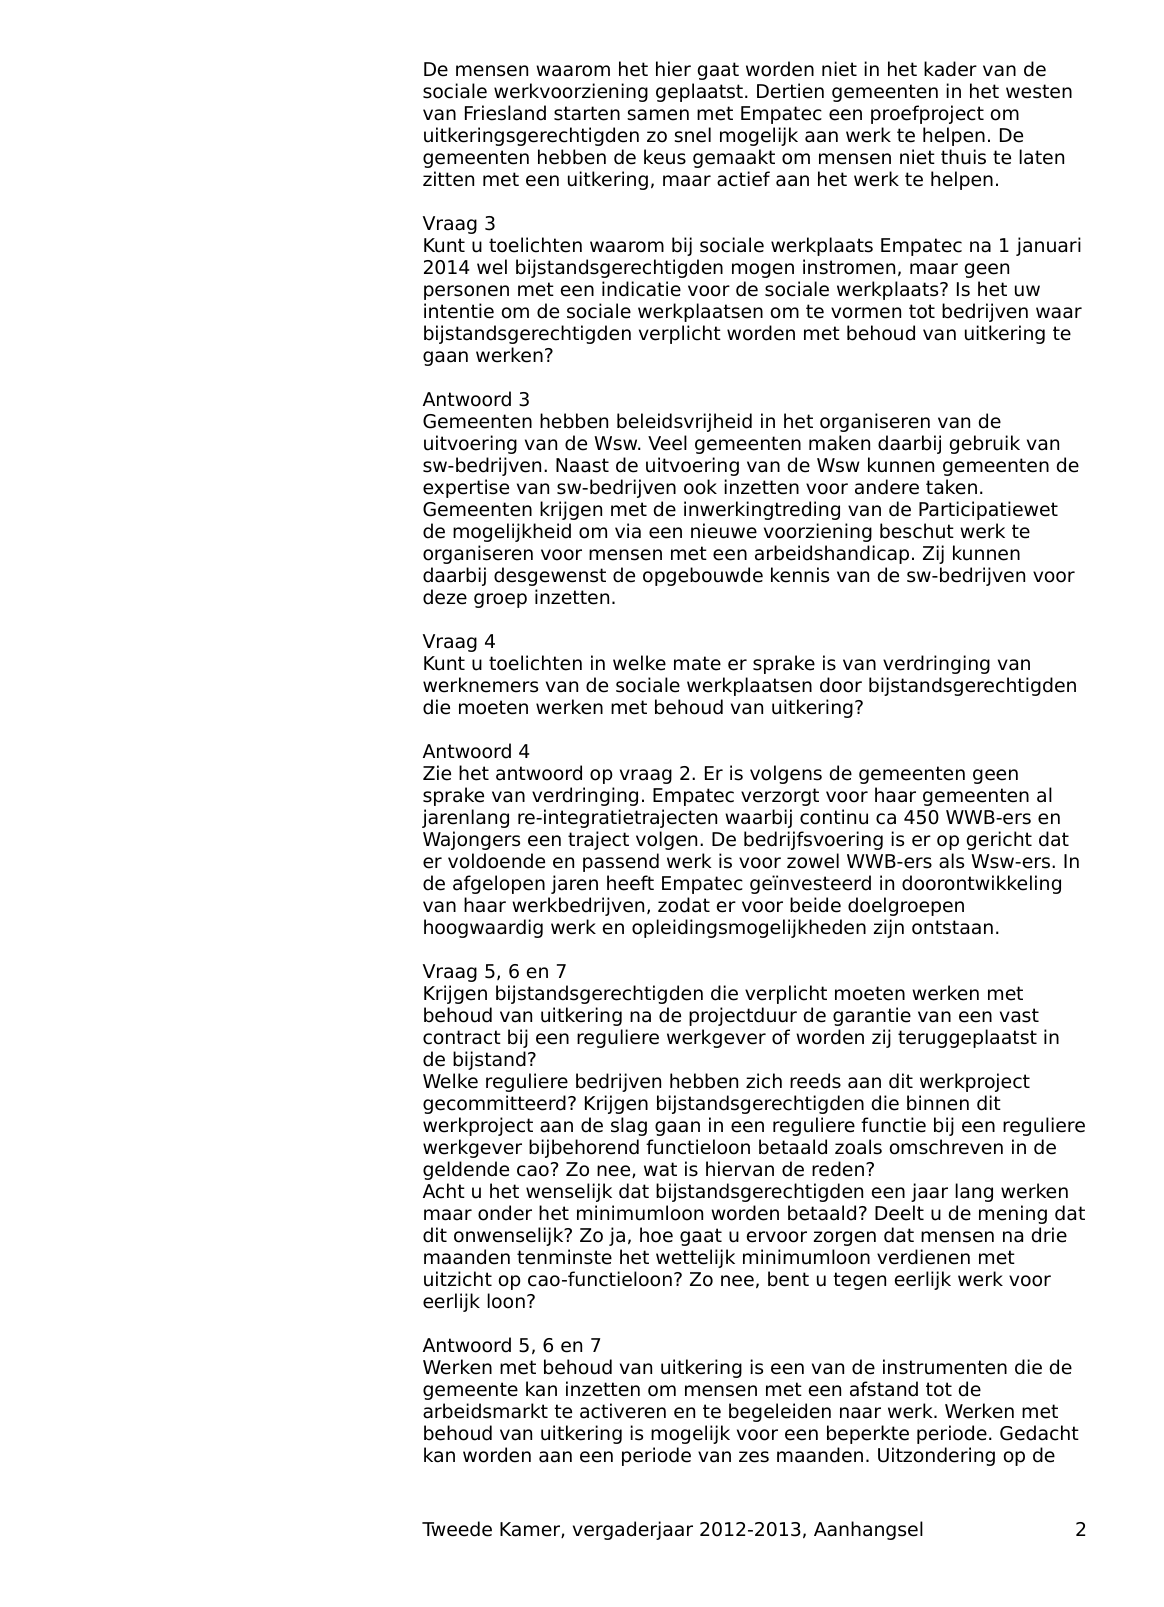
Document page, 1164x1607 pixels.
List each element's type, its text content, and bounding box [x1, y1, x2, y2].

text Antwoord 5, 6 en 7 [422, 1335, 1087, 1357]
text Welke reguliere bedrijven hebben zich reeds aan dit werkproject gecommitteerd? Krijgen bijstandsgerechtigden die binnen dit werkproject aan de slag gaan in een reguliere functie bij een reguliere werkgever bijbehorend functieloon betaald zoals omschreven in de geldende cao? Zo nee, wat is hiervan de reden? [422, 1071, 1087, 1181]
text Zie het antwoord op vraag 2. Er is volgens de gemeenten geen sprake van verdringing. Empatec verzorgt voor haar gemeenten al jarenlang re-integratietrajecten waarbij continu ca 450 WWB-ers en Wajongers een traject volgen. De bedrijfsvoering is er op gericht dat er voldoende en passend werk is voor zowel WWB-ers als Wsw-ers. In de afgelopen jaren heeft Empatec geïnvesteerd in doorontwikkeling van haar werkbedrijven, zodat er voor beide doelgroepen hoogwaardig werk en opleidingsmogelijkheden zijn ontstaan. [422, 763, 1087, 939]
text Gemeenten krijgen met de inwerkingtreding van de Participatiewet de mogelijkheid om via een nieuwe voorziening beschut werk te organiseren voor mensen met een arbeidshandicap. Zij kunnen daarbij desgewenst de opgebouwde kennis van de sw-bedrijven voor deze groep inzetten. [422, 499, 1087, 609]
text Kunt u toelichten in welke mate er sprake is van verdringing van werknemers van de sociale werkplaatsen door bijstandsgerechtigden die moeten werken met behoud van uitkering? [422, 653, 1087, 719]
text Acht u het wenselijk dat bijstandsgerechtigden een jaar lang werken maar onder het minimumloon worden betaald? Deelt u de mening dat dit onwenselijk? Zo ja, hoe gaat u ervoor zorgen dat mensen na drie maanden tenminste het wettelijk minimumloon verdienen met uitzicht op cao-functieloon? Zo nee, bent u tegen eerlijk werk voor eerlijk loon? [422, 1181, 1087, 1313]
text Kunt u toelichten waarom bij sociale werkplaats Empatec na 1 januari 2014 wel bijstandsgerechtigden mogen instromen, maar geen personen met een indicatie voor de sociale werkplaats? Is het uw intentie om de sociale werkplaatsen om te vormen tot bedrijven waar bijstandsgerechtigden verplicht worden met behoud van uitkering te gaan werken? [422, 235, 1087, 367]
text Vraag 3 [422, 213, 1087, 235]
text De mensen waarom het hier gaat worden niet in het kader van de sociale werkvoorziening geplaatst. Dertien gemeenten in het westen van Friesland starten samen met Empatec een proefproject om uitkeringsgerechtigden zo snel mogelijk aan werk te helpen. De gemeenten hebben de keus gemaakt om mensen niet thuis te laten zitten met een uitkering, maar actief aan het werk te helpen. [422, 59, 1087, 191]
text Vraag 4 [422, 631, 1087, 653]
text Gemeenten hebben beleidsvrijheid in het organiseren van de uitvoering van de Wsw. Veel gemeenten maken daarbij gebruik van sw-bedrijven. Naast de uitvoering van de Wsw kunnen gemeenten de expertise van sw-bedrijven ook inzetten voor andere taken. [422, 411, 1087, 499]
text Werken met behoud van uitkering is een van de instrumenten die de gemeente kan inzetten om mensen met een afstand tot de arbeidsmarkt te activeren en te begeleiden naar werk. Werken met behoud van uitkering is mogelijk voor een beperkte periode. Gedacht kan worden aan een periode van zes maanden. Uitzondering op de [422, 1357, 1087, 1467]
text Antwoord 4 [422, 741, 1087, 763]
text Antwoord 3 [422, 389, 1087, 411]
text Krijgen bijstandsgerechtigden die verplicht moeten werken met behoud van uitkering na de projectduur de garantie van een vast contract bij een reguliere werkgever of worden zij teruggeplaatst in de bijstand? [422, 983, 1087, 1071]
text Vraag 5, 6 en 7 [422, 961, 1087, 983]
